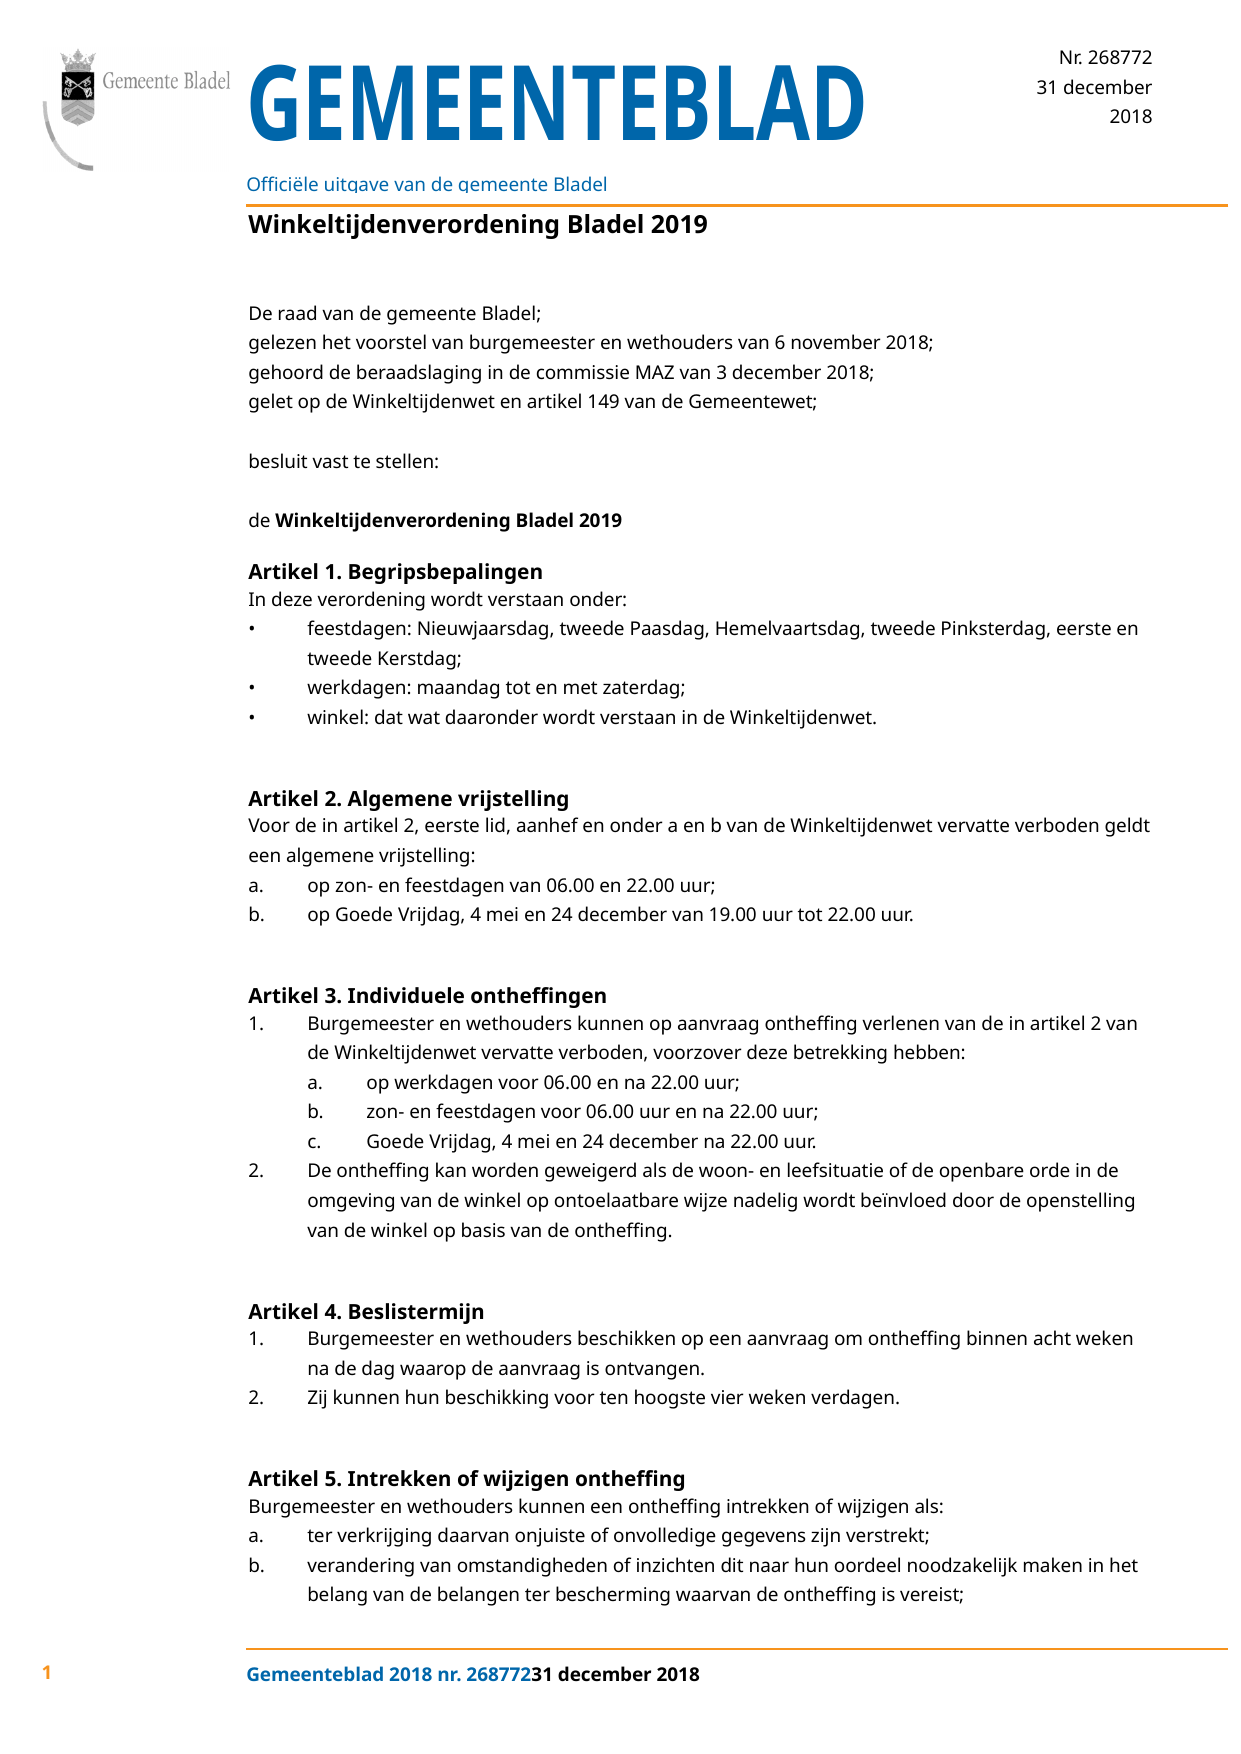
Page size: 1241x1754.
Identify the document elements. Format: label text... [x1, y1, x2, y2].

list De ontheffing kan worden geweigerd als de woon- en leefsituatie of de openbare orde in de omgeving van de winkel op ontoelaatbare wijze nadelig wordt beïnvloed door de openstelling van de winkel op basis van de ontheffing. [248, 1158, 1152, 1243]
text gelezen het voorstel van burgemeester en wethouders van 6 november 2018; [248, 329, 1152, 355]
list verandering van omstandigheden of inzichten dit naar hun oordeel noodzakelijk maken in het belang van de belangen ter bescherming waarvan de ontheffing is vereist; [248, 1552, 1152, 1607]
text In deze verordening wordt verstaan onder: [248, 586, 1152, 612]
list Zij kunnen hun beschikking voor ten hoogste vier weken verdagen. [248, 1384, 1152, 1410]
text gehoord de beraadslaging in de commissie MAZ van 3 december 2018; [248, 359, 1152, 385]
list Goede Vrijdag, 4 mei en 24 december na 22.00 uur. [307, 1128, 1152, 1154]
list feestdagen: Nieuwjaarsdag, tweede Paasdag, Hemelvaartsdag, tweede Pinksterdag, eerste en tweede Kerstdag; [248, 615, 1152, 671]
list op zon- en feestdagen van 06.00 en 22.00 uur; [248, 872, 1152, 897]
text besluit vast te stellen: [248, 448, 1152, 473]
text Artikel 5. Intrekken of wijzigen ontheffing [248, 1464, 1152, 1493]
text Artikel 1. Begripsbepalingen [248, 557, 1152, 586]
text De raad van de gemeente Bladel; [248, 300, 1152, 326]
list winkel: dat wat daaronder wordt verstaan in de Winkeltijdenwet. [248, 704, 1152, 730]
list Burgemeester en wethouders beschikken op een aanvraag om ontheffing binnen acht weken na de dag waarop de aanvraag is ontvangen. [248, 1325, 1152, 1381]
text de Winkeltijdenverordening Bladel 2019 [248, 507, 1152, 533]
text Artikel 4. Beslistermijn [248, 1297, 1152, 1325]
text Winkeltijdenverordening Bladel 2019 [248, 207, 1152, 241]
text Voor de in artikel 2, eerste lid, aanhef en onder a en b van de Winkeltijdenwet vervatte verboden geldt een algemene vrijstelling: [248, 813, 1152, 868]
text Artikel 2. Algemene vrijstelling [248, 784, 1152, 813]
text Artikel 3. Individuele ontheffingen [248, 981, 1152, 1010]
list Burgemeester en wethouders kunnen op aanvraag ontheffing verlenen van de in artikel 2 van de Winkeltijdenwet vervatte verboden, voorzover deze betrekking hebben: [248, 1010, 1152, 1065]
list op Goede Vrijdag, 4 mei en 24 december van 19.00 uur tot 22.00 uur. [248, 901, 1152, 927]
picture [41, 47, 231, 172]
list op werkdagen voor 06.00 en na 22.00 uur; [307, 1069, 1152, 1095]
list ter verkrijging daarvan onjuiste of onvolledige gegevens zijn verstrekt; [248, 1522, 1152, 1548]
text gelet op de Winkeltijdenwet en artikel 149 van de Gemeentewet; [248, 389, 1152, 414]
text Burgemeester en wethouders kunnen een ontheffing intrekken of wijzigen als: [248, 1493, 1152, 1519]
list werkdagen: maandag tot en met zaterdag; [248, 674, 1152, 700]
list zon- en feestdagen voor 06.00 uur en na 22.00 uur; [307, 1098, 1152, 1124]
